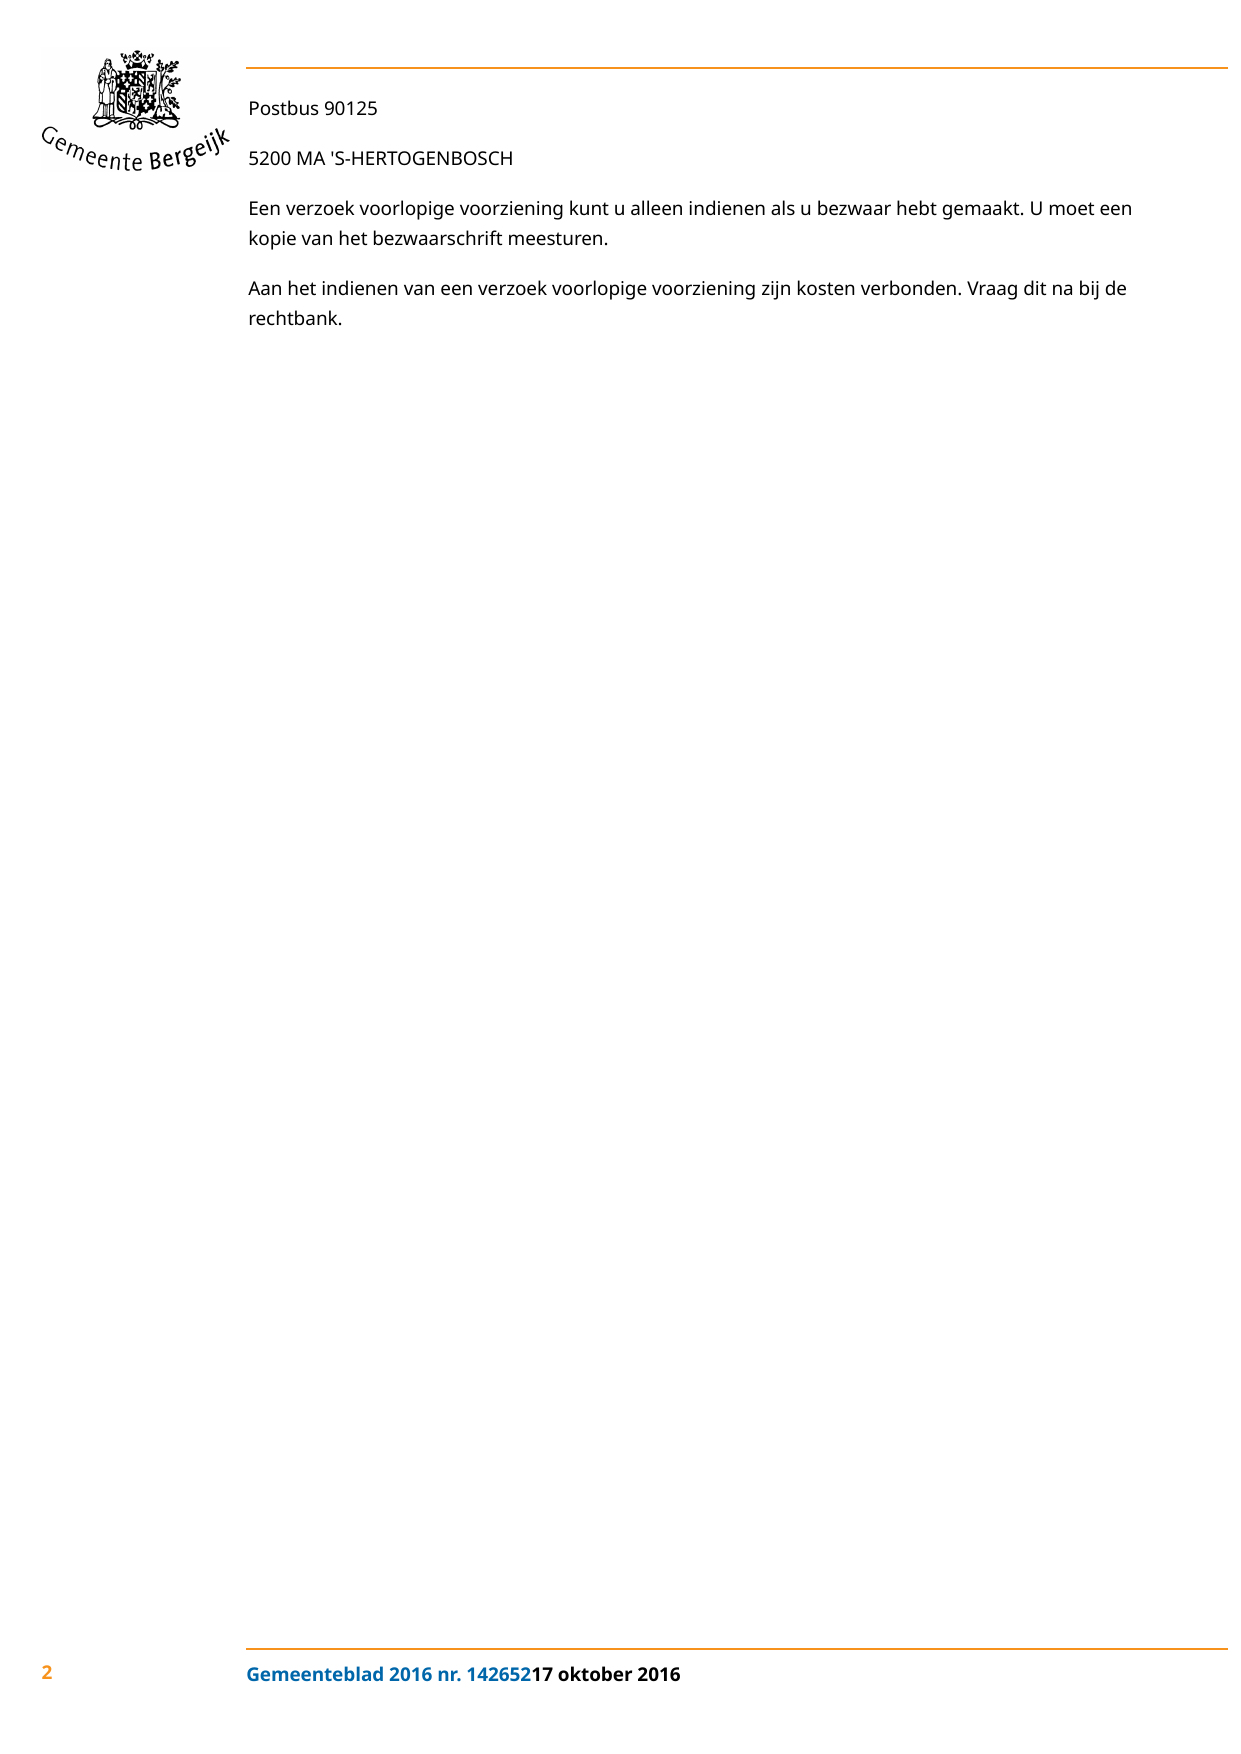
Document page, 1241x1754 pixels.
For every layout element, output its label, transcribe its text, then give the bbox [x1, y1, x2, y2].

picture [41, 47, 231, 172]
text Een verzoek voorlopige voorziening kunt u alleen indienen als u bezwaar hebt gemaakt. U moet een kopie van het bezwaarschrift meesturen. [248, 196, 1152, 251]
text 5200 MA 'S-HERTOGENBOSCH [248, 145, 1152, 171]
text Aan het indienen van een verzoek voorlopige voorziening zijn kosten verbonden. Vraag dit na bij de rechtbank. [248, 276, 1152, 331]
text Postbus 90125 [248, 95, 1152, 121]
